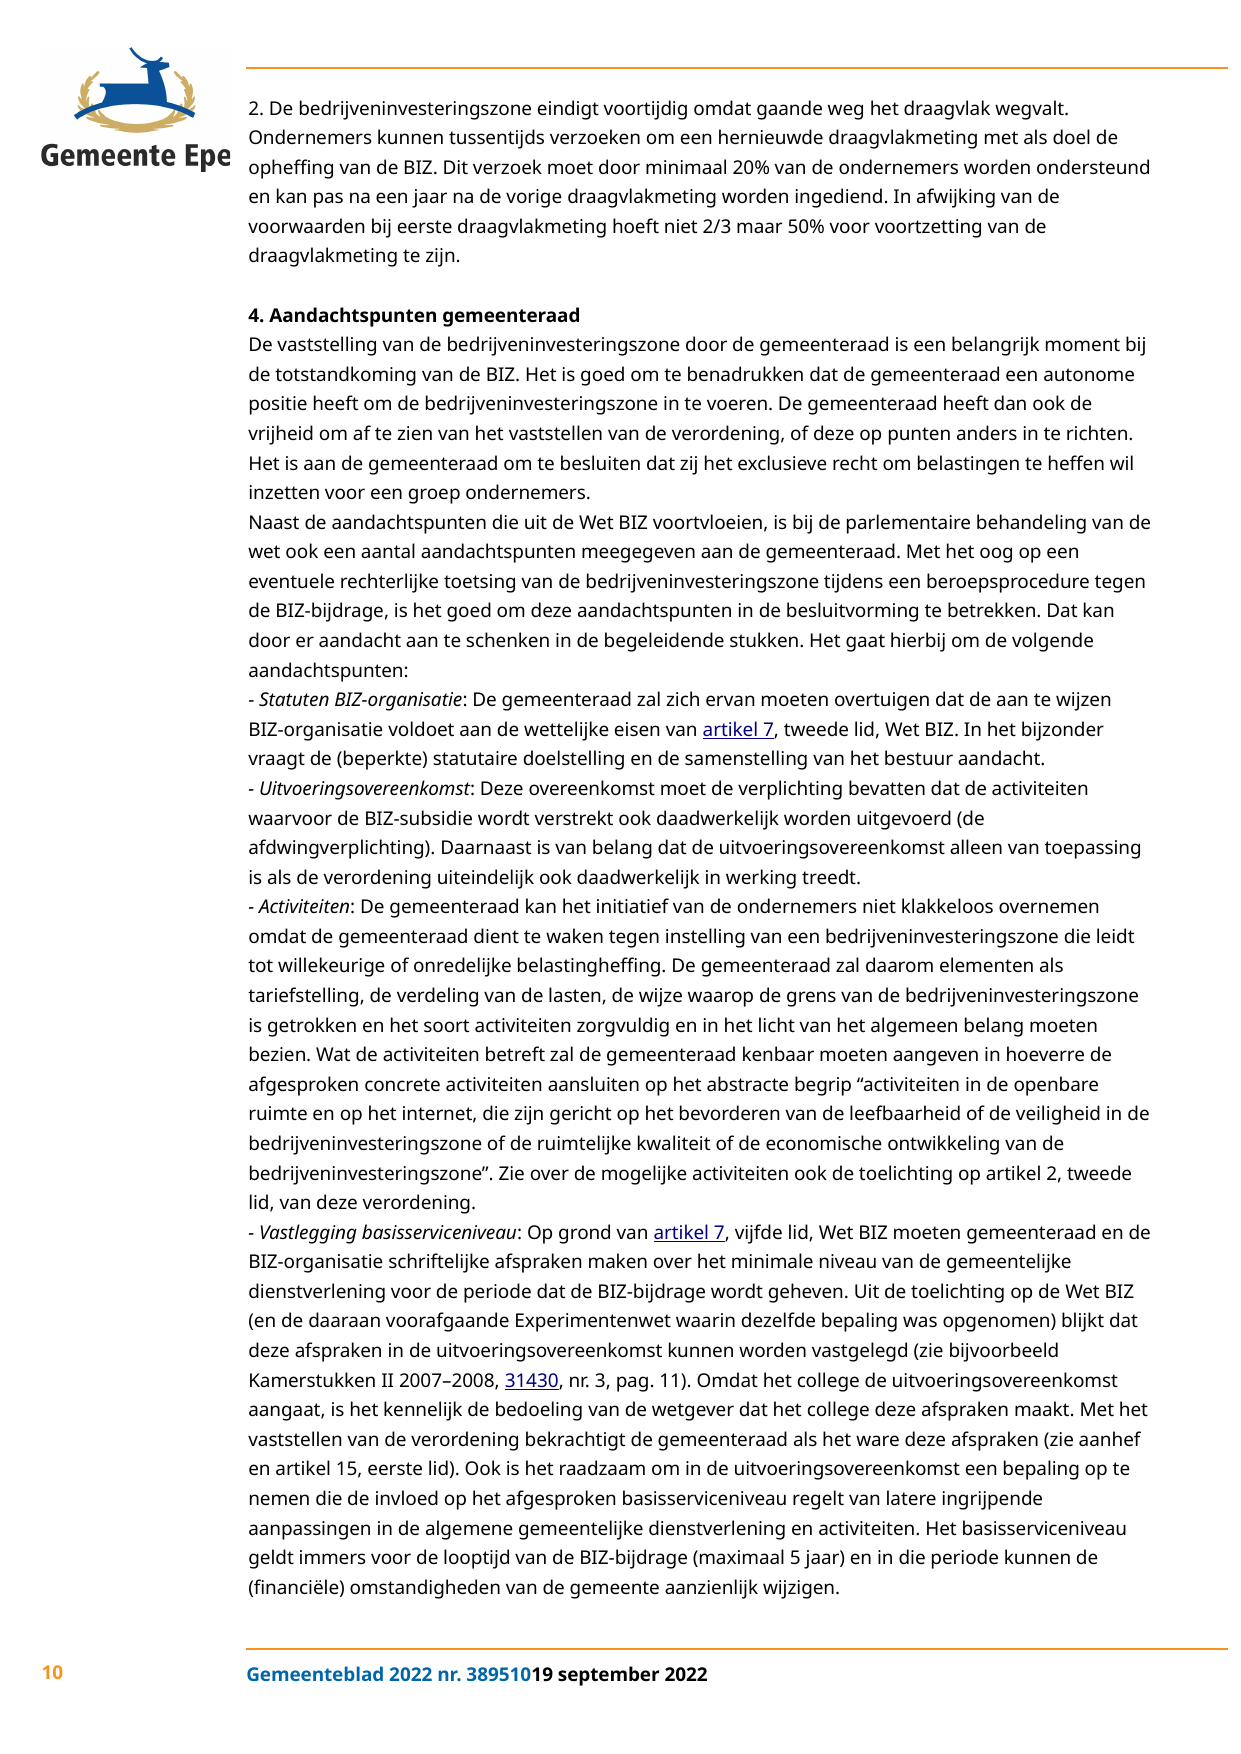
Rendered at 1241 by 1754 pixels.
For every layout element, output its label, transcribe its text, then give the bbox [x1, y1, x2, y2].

text De vaststelling van de bedrijveninvesteringszone door de gemeenteraad is een belangrijk moment bij de totstandkoming van de BIZ. Het is goed om te benadrukken dat de gemeenteraad een autonome positie heeft om de bedrijveninvesteringszone in te voeren. De gemeenteraad heeft dan ook de vrijheid om af te zien van het vaststellen van de verordening, of deze op punten anders in te richten. Het is aan de gemeenteraad om te besluiten dat zij het exclusieve recht om belastingen te heffen wil inzetten voor een groep ondernemers. [248, 331, 1152, 505]
text 2. De bedrijveninvesteringszone eindigt voortijdig omdat gaande weg het draagvlak wegvalt. Ondernemers kunnen tussentijds verzoeken om een hernieuwde draagvlakmeting met als doel de opheffing van de BIZ. Dit verzoek moet door minimaal 20% van de ondernemers worden ondersteund en kan pas na een jaar na de vorige draagvlakmeting worden ingediend. In afwijking van de voorwaarden bij eerste draagvlakmeting hoeft niet 2/3 maar 50% voor voortzetting van de draagvlakmeting te zijn. [248, 95, 1152, 268]
text - Uitvoeringsovereenkomst: Deze overeenkomst moet de verplichting bevatten dat de activiteiten waarvoor de BIZ-subsidie wordt verstrekt ook daadwerkelijk worden uitgevoerd (de afdwingverplichting). Daarnaast is van belang dat de uitvoeringsovereenkomst alleen van toepassing is als de verordening uiteindelijk ook daadwerkelijk in werking treedt. [248, 775, 1152, 890]
text Naast de aandachtspunten die uit de Wet BIZ voortvloeien, is bij de parlementaire behandeling van de wet ook een aantal aandachtspunten meegegeven aan de gemeenteraad. Met het oog op een eventuele rechterlijke toetsing van de bedrijveninvesteringszone tijdens een beroepsprocedure tegen de BIZ-bijdrage, is het goed om deze aandachtspunten in de besluitvorming te betrekken. Dat kan door er aandacht aan te schenken in de begeleidende stukken. Het gaat hierbij om de volgende aandachtspunten: [248, 509, 1152, 683]
text 4. Aandachtspunten gemeenteraad [248, 302, 1152, 328]
picture [41, 47, 231, 172]
text - Statuten BIZ-organisatie: De gemeenteraad zal zich ervan moeten overtuigen dat de aan te wijzen BIZ-organisatie voldoet aan de wettelijke eisen van artikel 7, tweede lid, Wet BIZ. In het bijzonder vraagt de (beperkte) statutaire doelstelling en de samenstelling van het bestuur aandacht. [248, 686, 1152, 771]
text - Vastlegging basisserviceniveau: Op grond van artikel 7, vijfde lid, Wet BIZ moeten gemeenteraad en de BIZ-organisatie schriftelijke afspraken maken over het minimale niveau van de gemeentelijke dienstverlening voor de periode dat de BIZ-bijdrage wordt geheven. Uit de toelichting op de Wet BIZ (en de daaraan voorafgaande Experimentenwet waarin dezelfde bepaling was opgenomen) blijkt dat deze afspraken in de uitvoeringsovereenkomst kunnen worden vastgelegd (zie bijvoorbeeld Kamerstukken II 2007–2008, 31430, nr. 3, pag. 11). Omdat het college de uitvoeringsovereenkomst aangaat, is het kennelijk de bedoeling van de wetgever dat het college deze afspraken maakt. Met het vaststellen van de verordening bekrachtigt de gemeenteraad als het ware deze afspraken (zie aanhef en artikel 15, eerste lid). Ook is het raadzaam om in de uitvoeringsovereenkomst een bepaling op te nemen die de invloed op het afgesproken basisserviceniveau regelt van latere ingrijpende aanpassingen in de algemene gemeentelijke dienstverlening en activiteiten. Het basisserviceniveau geldt immers voor de looptijd van de BIZ-bijdrage (maximaal 5 jaar) en in die periode kunnen de (financiële) omstandigheden van de gemeente aanzienlijk wijzigen. [248, 1219, 1152, 1600]
text - Activiteiten: De gemeenteraad kan het initiatief van de ondernemers niet klakkeloos overnemen omdat de gemeenteraad dient te waken tegen instelling van een bedrijveninvesteringszone die leidt tot willekeurige of onredelijke belastingheffing. De gemeenteraad zal daarom elementen als tariefstelling, de verdeling van de lasten, de wijze waarop de grens van de bedrijveninvesteringszone is getrokken en het soort activiteiten zorgvuldig en in het licht van het algemeen belang moeten bezien. Wat de activiteiten betreft zal de gemeenteraad kenbaar moeten aangeven in hoeverre de afgesproken concrete activiteiten aansluiten op het abstracte begrip “activiteiten in de openbare ruimte en op het internet, die zijn gericht op het bevorderen van de leefbaarheid of de veiligheid in de bedrijveninvesteringszone of de ruimtelijke kwaliteit of de economische ontwikkeling van de bedrijveninvesteringszone”. Zie over de mogelijke activiteiten ook de toelichting op artikel 2, tweede lid, van deze verordening. [248, 893, 1152, 1215]
